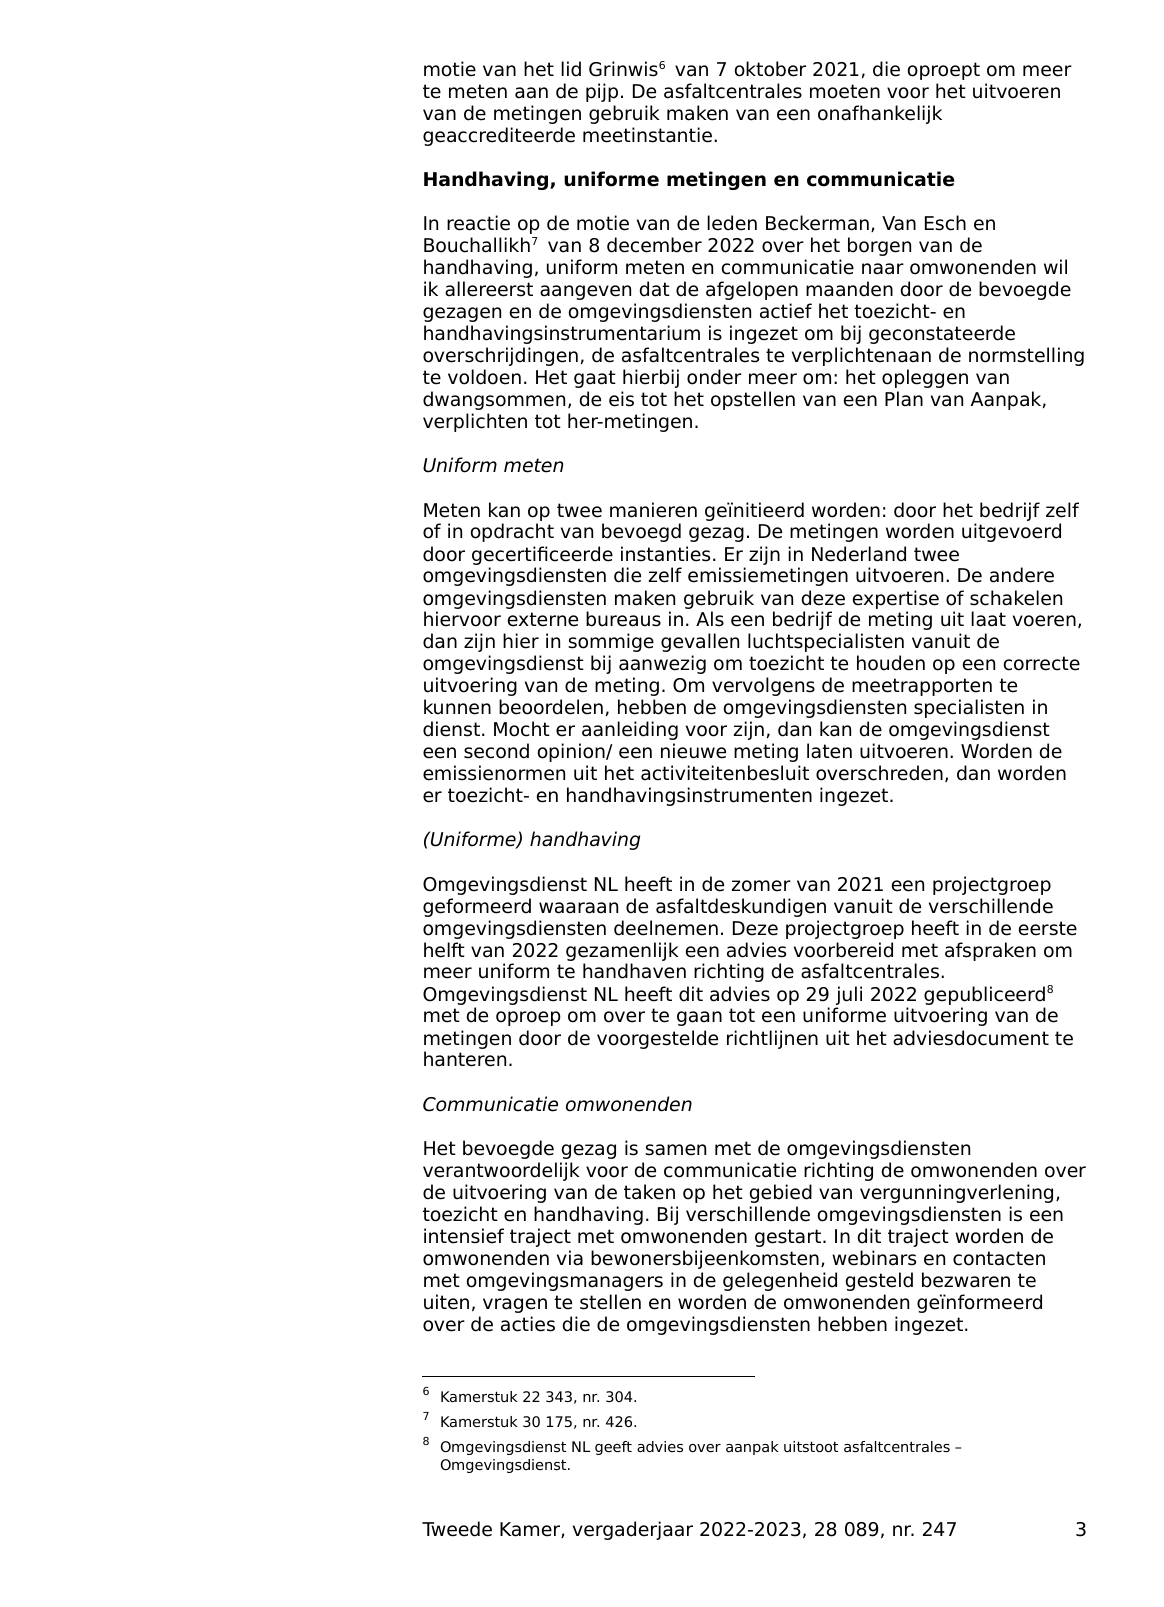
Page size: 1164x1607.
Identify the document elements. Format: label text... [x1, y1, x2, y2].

text Kamerstuk 30 175, nr. 426. [422, 1410, 1087, 1432]
text Meten kan op twee manieren geïnitieerd worden: door het bedrijf zelf of in opdracht van bevoegd gezag. De metingen worden uitgevoerd door gecertificeerde instanties. Er zijn in Nederland twee omgevingsdiensten die zelf emissiemetingen uitvoeren. De andere omgevingsdiensten maken gebruik van deze expertise of schakelen hiervoor externe bureaus in. Als een bedrijf de meting uit laat voeren, dan zijn hier in sommige gevallen luchtspecialisten vanuit de omgevingsdienst bij aanwezig om toezicht te houden op een correcte uitvoering van de meting. Om vervolgens de meetrapporten te kunnen beoordelen, hebben de omgevingsdiensten specialisten in dienst. Mocht er aanleiding voor zijn, dan kan de omgevingsdienst een second opinion/ een nieuwe meting laten uitvoeren. Worden de emissienormen uit het activiteitenbesluit overschreden, dan worden er toezicht- en handhavingsinstrumenten ingezet. [422, 499, 1087, 807]
text In reactie op de motie van de leden Beckerman, Van Esch en Bouchallikh van 8 december 2022 over het borgen van de handhaving, uniform meten en communicatie naar omwonenden wil ik allereerst aangeven dat de afgelopen maanden door de bevoegde gezagen en de omgevingsdiensten actief het toezicht- en handhavingsinstrumentarium is ingezet om bij geconstateerde overschrijdingen, de asfaltcentrales te verplichtenaan de normstelling te voldoen. Het gaat hierbij onder meer om: het opleggen van dwangsommen, de eis tot het opstellen van een Plan van Aanpak, verplichten tot her-metingen. [422, 213, 1087, 433]
subtitle (Uniforme) handhaving [422, 829, 1087, 851]
text Kamerstuk 22 343, nr. 304. [422, 1385, 1087, 1407]
subtitle Uniform meten [422, 455, 1087, 477]
text Het bevoegde gezag is samen met de omgevingsdiensten verantwoordelijk voor de communicatie richting de omwonenden over de uitvoering van de taken op het gebied van vergunningverlening, toezicht en handhaving. Bij verschillende omgevingsdiensten is een intensief traject met omwonenden gestart. In dit traject worden de omwonenden via bewonersbijeenkomsten, webinars en contacten met omgevingsmanagers in de gelegenheid gesteld bezwaren te uiten, vragen te stellen en worden de omwonenden geïnformeerd over de acties die de omgevingsdiensten hebben ingezet. [422, 1138, 1087, 1336]
subtitle Handhaving, uniforme metingen en communicatie [422, 169, 1087, 191]
text motie van het lid Grinwis van 7 oktober 2021, die oproept om meer te meten aan de pijp. De asfaltcentrales moeten voor het uitvoeren van de metingen gebruik maken van een onafhankelijk geaccrediteerde meetinstantie. [422, 59, 1087, 147]
text Omgevingsdienst NL heeft in de zomer van 2021 een projectgroep geformeerd waaraan de asfaltdeskundigen vanuit de verschillende omgevingsdiensten deelnemen. Deze projectgroep heeft in de eerste helft van 2022 gezamenlijk een advies voorbereid met afspraken om meer uniform te handhaven richting de asfaltcentrales. Omgevingsdienst NL heeft dit advies op 29 juli 2022 gepubliceerd met de oproep om over te gaan tot een uniforme uitvoering van de metingen door de voorgestelde richtlijnen uit het adviesdocument te hanteren. [422, 873, 1087, 1071]
subtitle Communicatie omwonenden [422, 1093, 1087, 1116]
text Omgevingsdienst NL geeft advies over aanpak uitstoot asfaltcentrales – Omgevingsdienst. [422, 1435, 1087, 1474]
